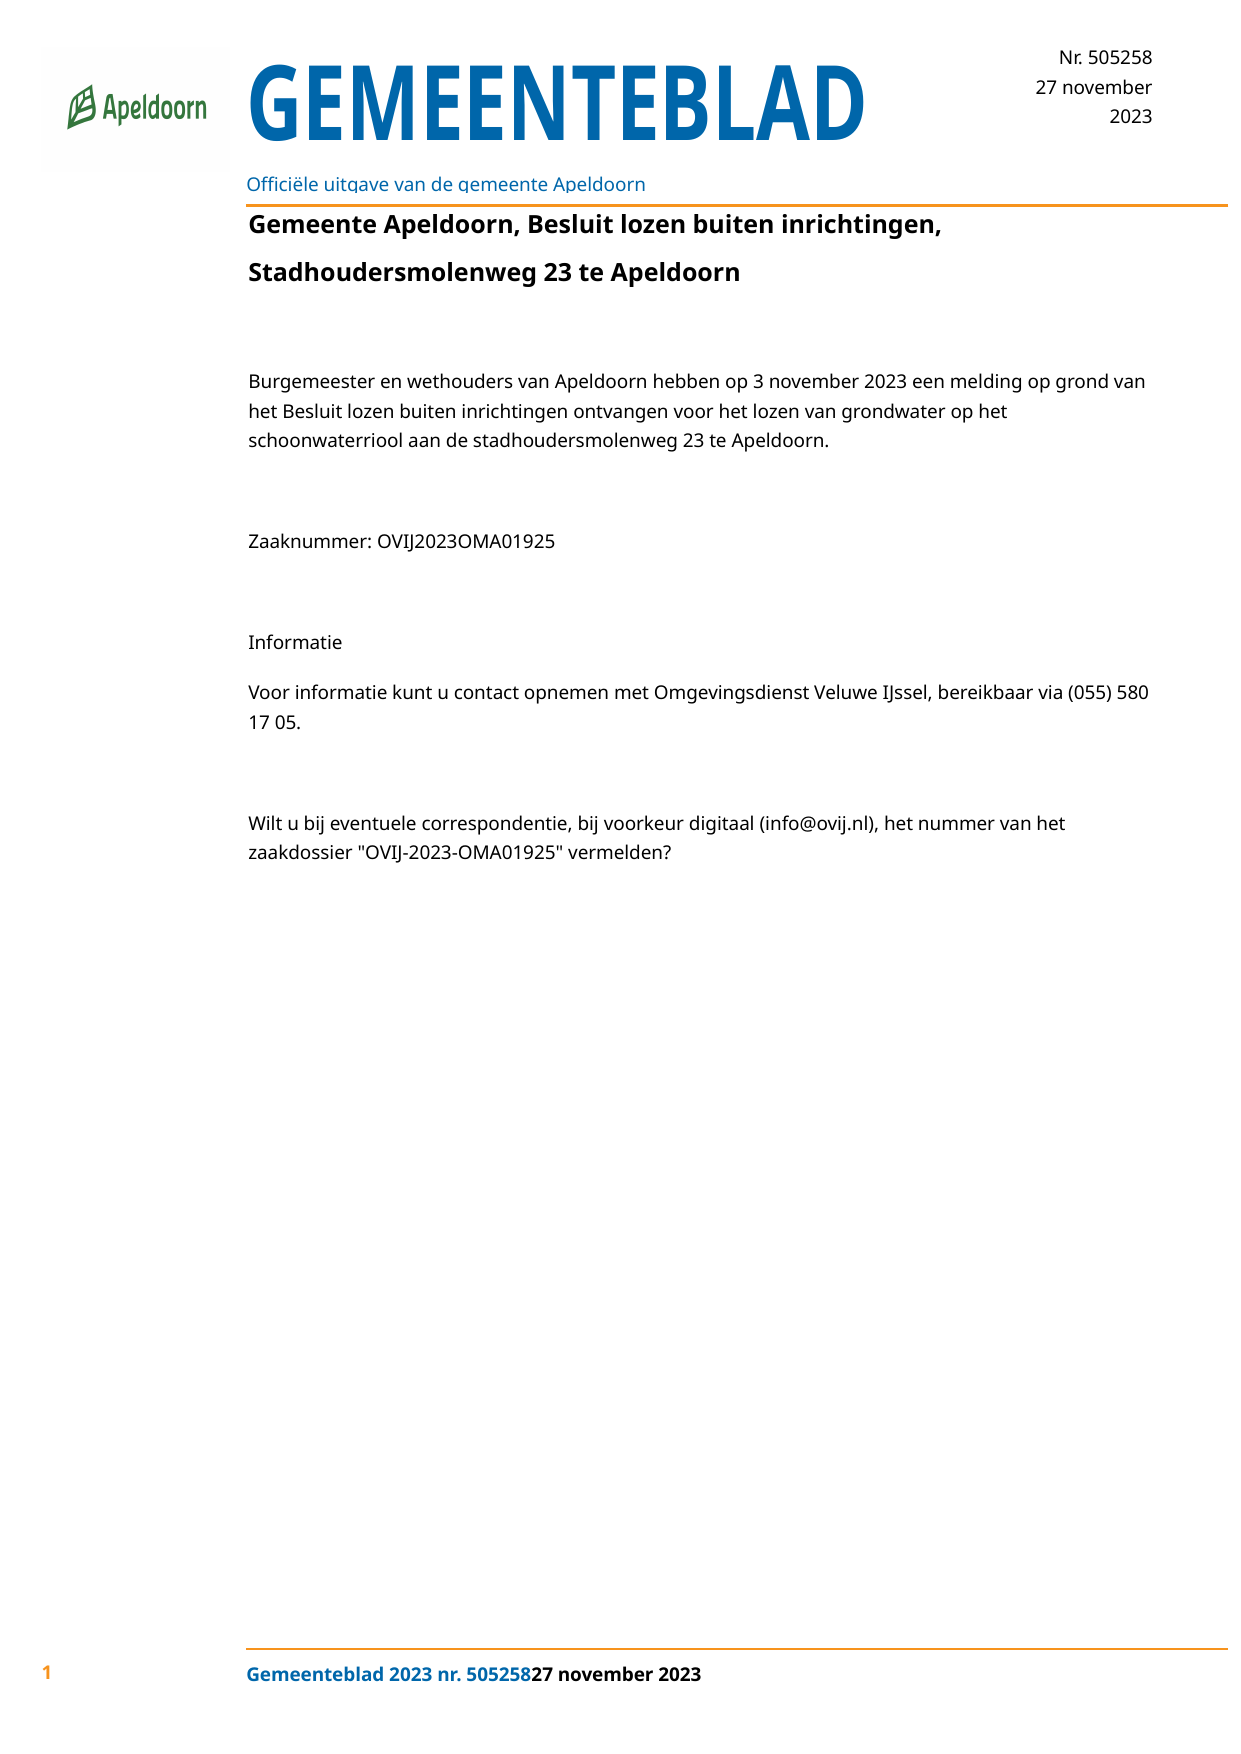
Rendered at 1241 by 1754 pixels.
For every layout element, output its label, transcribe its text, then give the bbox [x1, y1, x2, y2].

text Gemeente Apeldoorn, Besluit lozen buiten inrichtingen, Stadhoudersmolenweg 23 te Apeldoorn [248, 207, 1152, 288]
text Wilt u bij eventuele correspondentie, bij voorkeur digitaal (info@ovij.nl), het nummer van het zaakdossier "OVIJ-2023-OMA01925" vermelden? [248, 810, 1152, 865]
picture [41, 47, 231, 172]
text Voor informatie kunt u contact opnemen met Omgevingsdienst Veluwe IJssel, bereikbaar via (055) 580 17 05. [248, 679, 1152, 735]
text Zaaknummer: OVIJ2023OMA01925 [248, 528, 1152, 554]
text Informatie [248, 629, 1152, 655]
text Burgemeester en wethouders van Apeldoorn hebben op 3 november 2023 een melding op grond van het Besluit lozen buiten inrichtingen ontvangen voor het lozen van grondwater op het schoonwaterriool aan de stadhoudersmolenweg 23 te Apeldoorn. [248, 368, 1152, 453]
